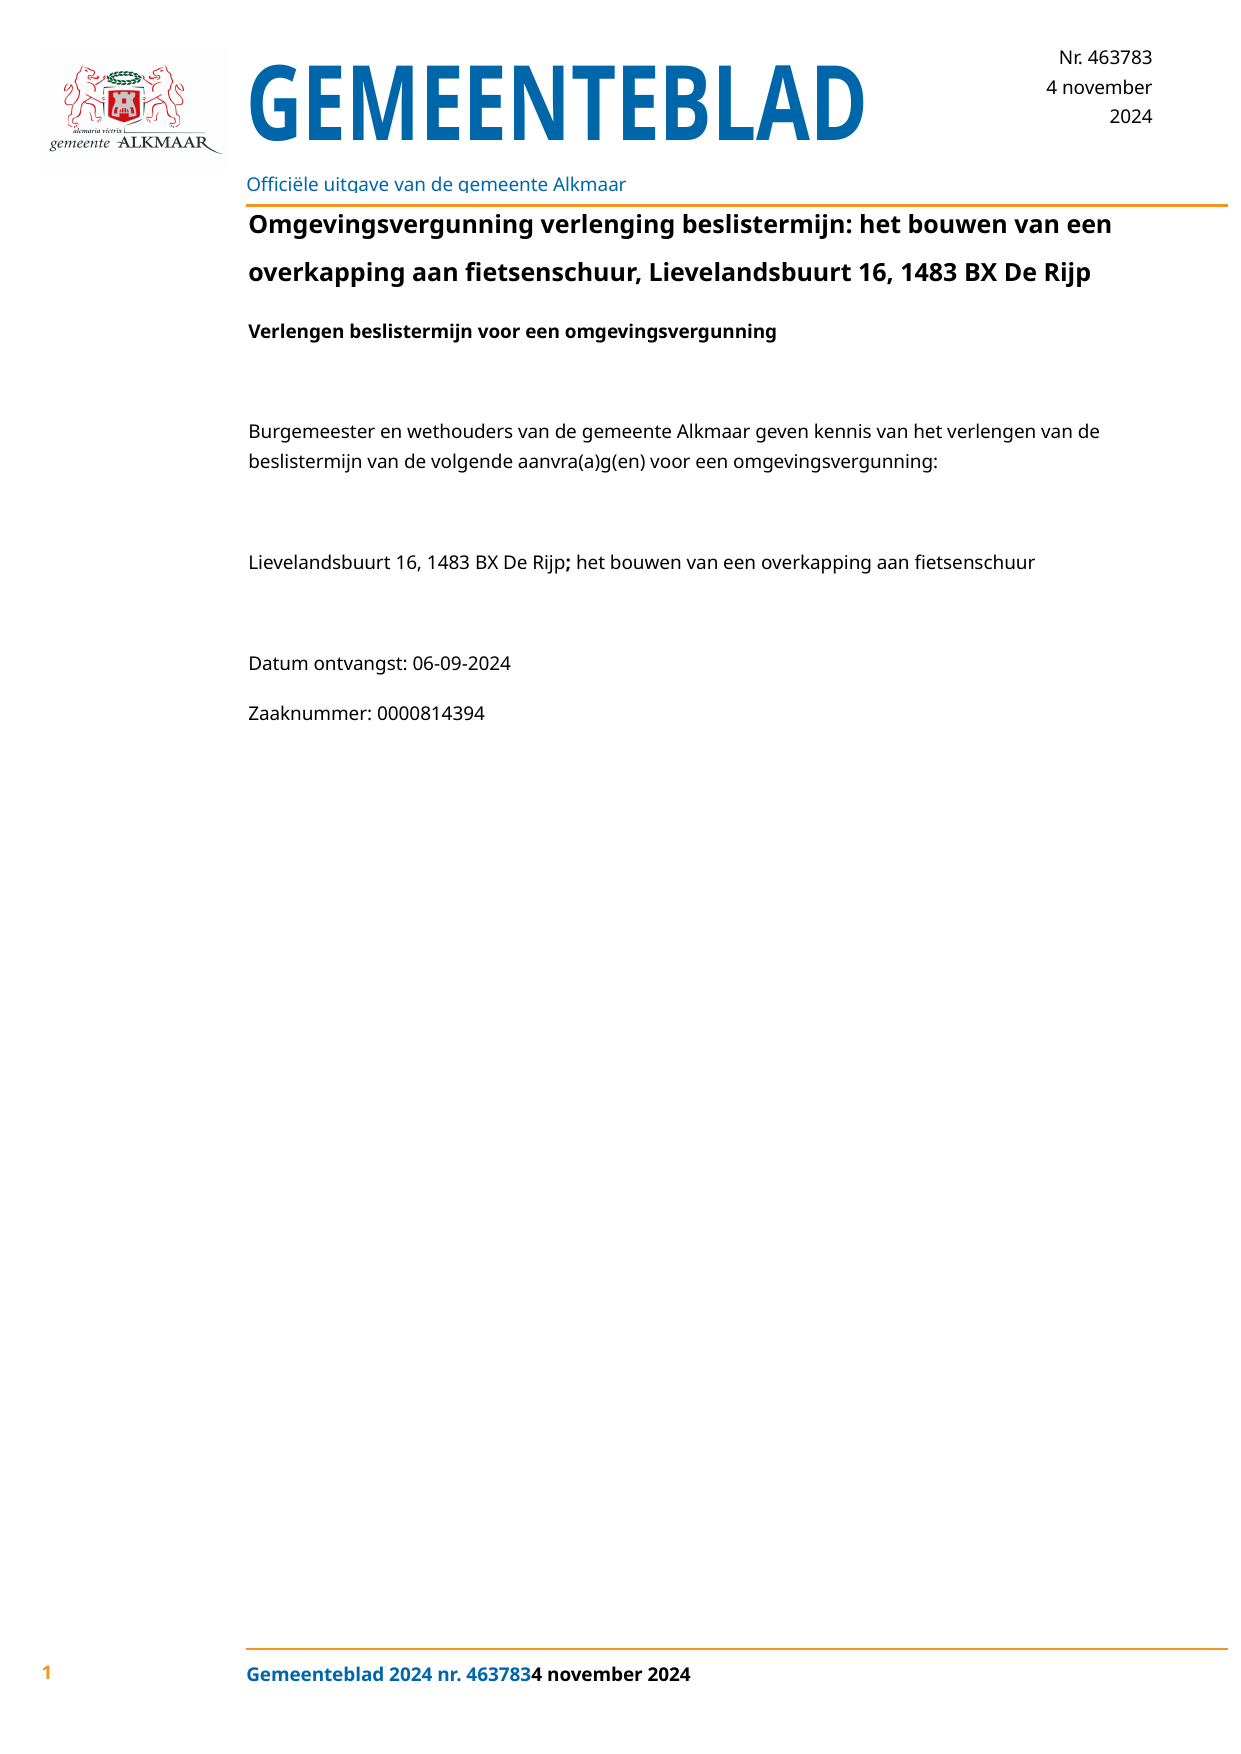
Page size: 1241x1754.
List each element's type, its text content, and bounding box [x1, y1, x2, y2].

text Lievelandsbuurt 16, 1483 BX De Rijp; het bouwen van een overkapping aan fietsenschuur [248, 549, 1152, 575]
text Verlengen beslistermijn voor een omgevingsvergunning [248, 318, 1152, 344]
text Zaaknummer: 0000814394 [248, 700, 1152, 726]
text Burgemeester en wethouders van de gemeente Alkmaar geven kennis van het verlengen van de beslistermijn van de volgende aanvra(a)g(en) voor een omgevingsvergunning: [248, 419, 1152, 474]
text Omgevingsvergunning verlenging beslistermijn: het bouwen van een overkapping aan fietsenschuur, Lievelandsbuurt 16, 1483 BX De Rijp [248, 207, 1152, 288]
picture [41, 47, 231, 172]
text Datum ontvangst: 06-09-2024 [248, 650, 1152, 676]
